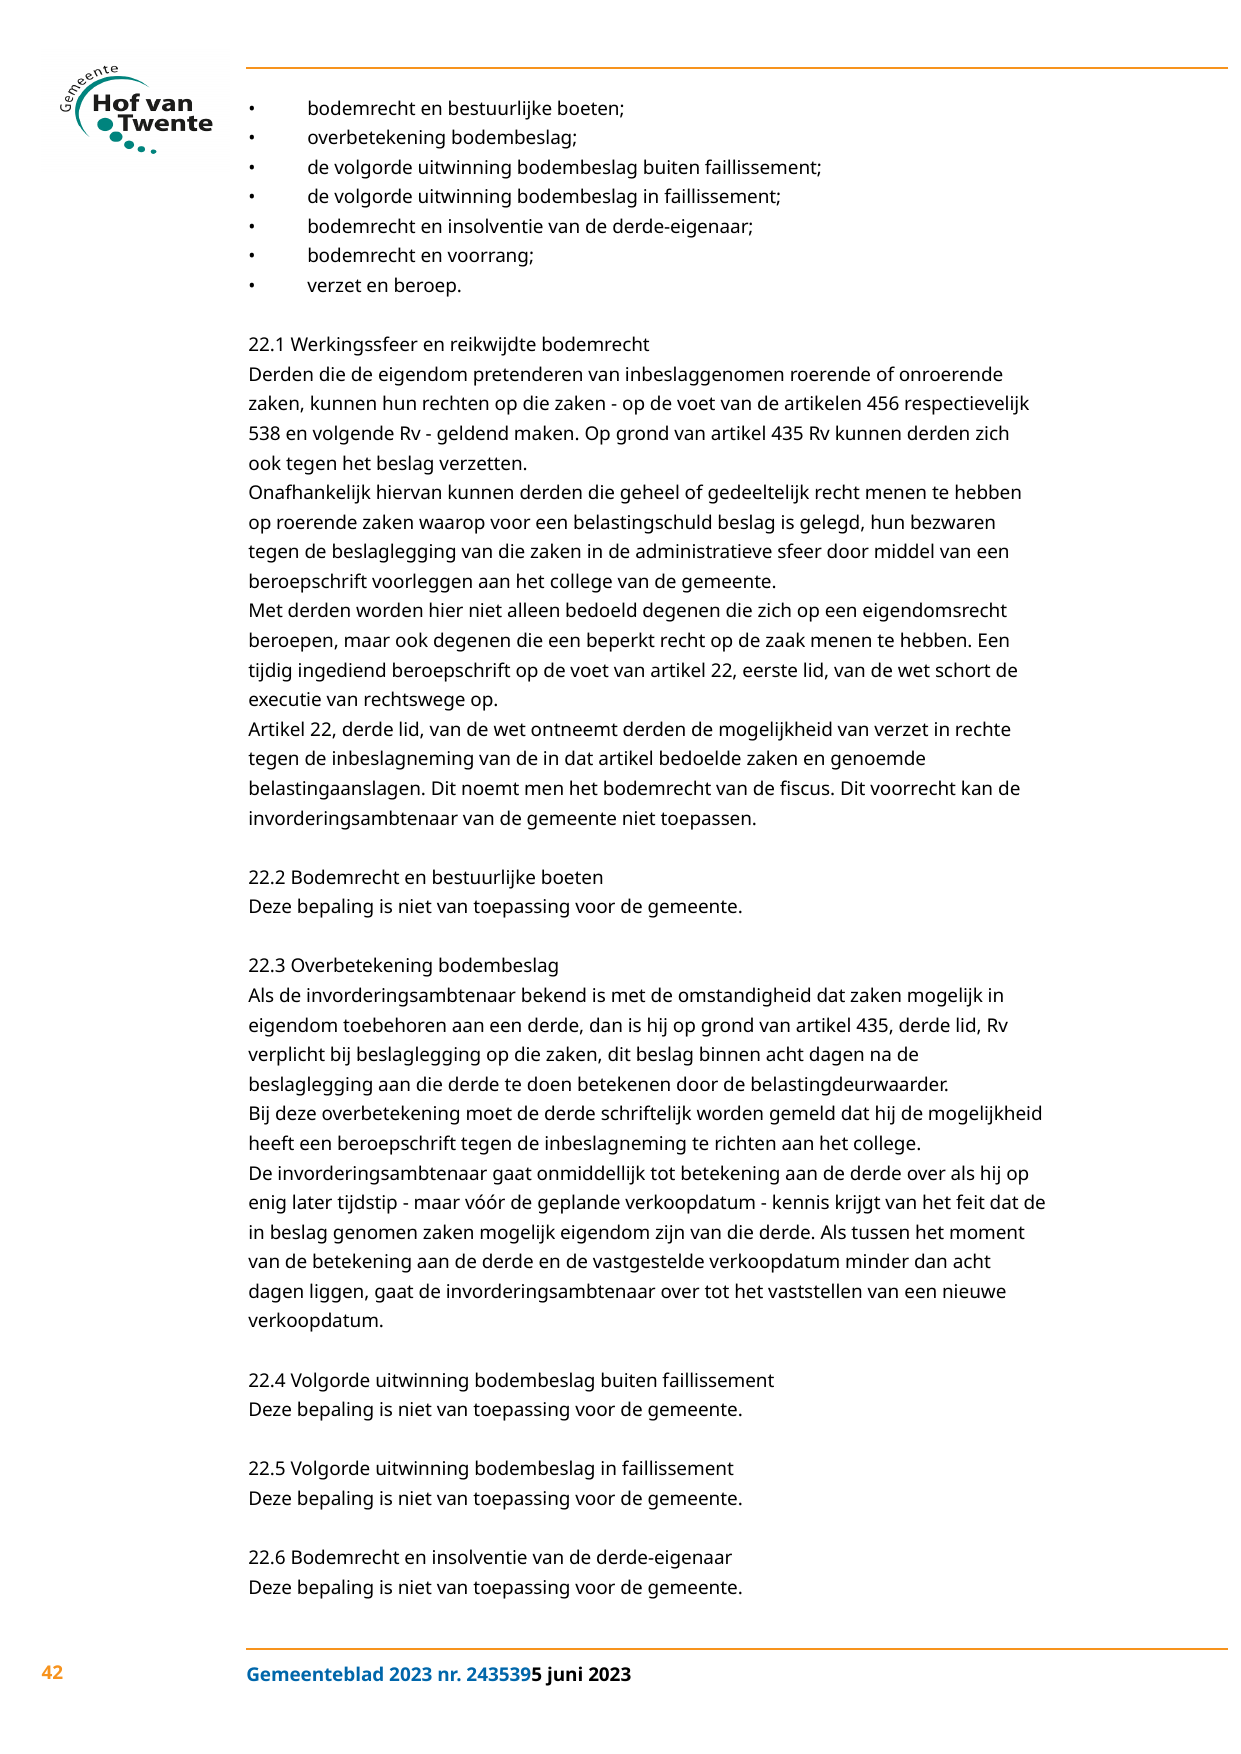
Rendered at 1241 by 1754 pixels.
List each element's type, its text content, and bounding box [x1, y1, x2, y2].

text 22.2 Bodemrecht en bestuurlijke boeten [248, 864, 1152, 890]
text executie van rechtswege op. [248, 686, 1152, 712]
list de volgorde uitwinning bodembeslag buiten faillissement; [248, 154, 1152, 180]
text Deze bepaling is niet van toepassing voor de gemeente. [248, 1396, 1152, 1422]
text van de betekening aan de derde en de vastgestelde verkoopdatum minder dan acht [248, 1248, 1152, 1274]
list bodemrecht en insolventie van de derde-eigenaar; [248, 213, 1152, 239]
text verkoopdatum. [248, 1308, 1152, 1333]
text 22.4 Volgorde uitwinning bodembeslag buiten faillissement [248, 1367, 1152, 1393]
text zaken, kunnen hun rechten op die zaken - op de voet van de artikelen 456 respectievelijk [248, 391, 1152, 416]
text tegen de inbeslagneming van de in dat artikel bedoelde zaken en genoemde [248, 746, 1152, 771]
picture [41, 47, 231, 172]
text 538 en volgende Rv - geldend maken. Op grond van artikel 435 Rv kunnen derden zich [248, 420, 1152, 446]
text 22.1 Werkingssfeer en reikwijdte bodemrecht [248, 331, 1152, 357]
text Met derden worden hier niet alleen bedoeld degenen die zich op een eigendomsrecht [248, 598, 1152, 623]
list bodemrecht en bestuurlijke boeten; [248, 95, 1152, 121]
text tegen de beslaglegging van die zaken in de administratieve sfeer door middel van een [248, 538, 1152, 564]
text De invorderingsambtenaar gaat onmiddellijk tot betekening aan de derde over als hij op [248, 1160, 1152, 1186]
text heeft een beroepschrift tegen de inbeslagneming te richten aan het college. [248, 1130, 1152, 1156]
list bodemrecht en voorrang; [248, 243, 1152, 268]
list de volgorde uitwinning bodembeslag in faillissement; [248, 183, 1152, 209]
text Artikel 22, derde lid, van de wet ontneemt derden de mogelijkheid van verzet in rechte [248, 716, 1152, 742]
text eigendom toebehoren aan een derde, dan is hij op grond van artikel 435, derde lid, Rv [248, 1012, 1152, 1038]
text Als de invorderingsambtenaar bekend is met de omstandigheid dat zaken mogelijk in [248, 982, 1152, 1008]
text 22.3 Overbetekening bodembeslag [248, 953, 1152, 978]
text verplicht bij beslaglegging op die zaken, dit beslag binnen acht dagen na de [248, 1041, 1152, 1067]
text tijdig ingediend beroepschrift op de voet van artikel 22, eerste lid, van de wet schort de [248, 657, 1152, 683]
text Bij deze overbetekening moet de derde schriftelijk worden gemeld dat hij de mogelijkheid [248, 1101, 1152, 1126]
text Onafhankelijk hiervan kunnen derden die geheel of gedeeltelijk recht menen te hebben [248, 479, 1152, 505]
text beroepschrift voorleggen aan het college van de gemeente. [248, 568, 1152, 594]
text beslaglegging aan die derde te doen betekenen door de belastingdeurwaarder. [248, 1071, 1152, 1097]
text belastingaanslagen. Dit noemt men het bodemrecht van de fiscus. Dit voorrecht kan de [248, 775, 1152, 801]
list verzet en beroep. [248, 272, 1152, 298]
text 22.6 Bodemrecht en insolventie van de derde-eigenaar [248, 1544, 1152, 1570]
text Derden die de eigendom pretenderen van inbeslaggenomen roerende of onroerende [248, 361, 1152, 387]
text ook tegen het beslag verzetten. [248, 450, 1152, 476]
text op roerende zaken waarop voor een belastingschuld beslag is gelegd, hun bezwaren [248, 509, 1152, 535]
text Deze bepaling is niet van toepassing voor de gemeente. [248, 1574, 1152, 1600]
text 22.5 Volgorde uitwinning bodembeslag in faillissement [248, 1456, 1152, 1481]
text Deze bepaling is niet van toepassing voor de gemeente. [248, 893, 1152, 919]
list overbetekening bodembeslag; [248, 124, 1152, 150]
text enig later tijdstip - maar vóór de geplande verkoopdatum - kennis krijgt van het feit dat de [248, 1189, 1152, 1215]
text invorderingsambtenaar van de gemeente niet toepassen. [248, 805, 1152, 831]
text dagen liggen, gaat de invorderingsambtenaar over tot het vaststellen van een nieuwe [248, 1278, 1152, 1304]
text Deze bepaling is niet van toepassing voor de gemeente. [248, 1485, 1152, 1511]
text in beslag genomen zaken mogelijk eigendom zijn van die derde. Als tussen het moment [248, 1219, 1152, 1245]
text beroepen, maar ook degenen die een beperkt recht op de zaak menen te hebben. Een [248, 627, 1152, 653]
